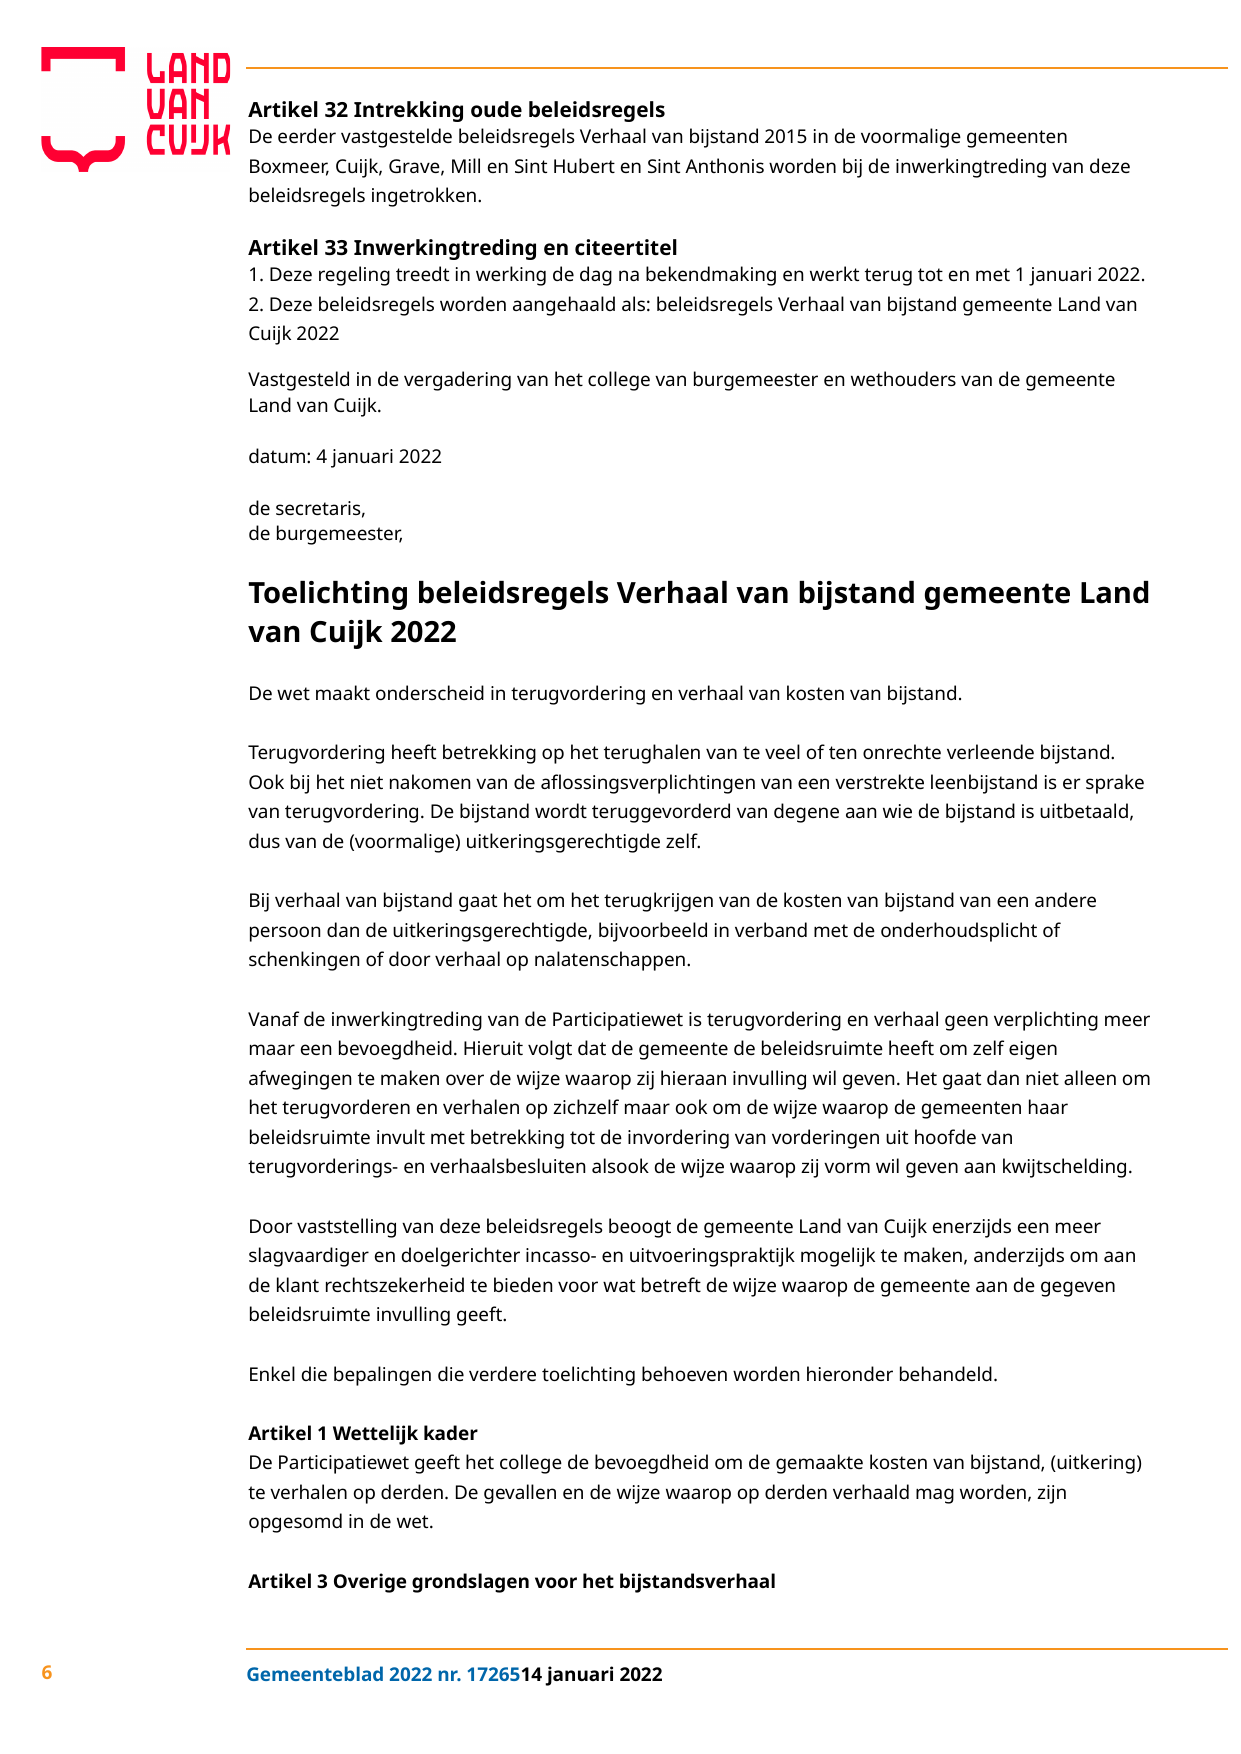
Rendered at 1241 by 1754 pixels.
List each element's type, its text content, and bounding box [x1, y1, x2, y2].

text Artikel 32 Intrekking oude beleidsregels [248, 95, 1152, 123]
text Vastgesteld in de vergadering van het college van burgemeester en wethouders van de gemeente Land van Cuijk. [248, 366, 1152, 417]
text Toelichting beleidsregels Verhaal van bijstand gemeente Land van Cuijk 2022 [248, 572, 1152, 651]
text Terugvordering heeft betrekking op het terughalen van te veel of ten onrechte verleende bijstand. Ook bij het niet nakomen van de aflossingsverplichtingen van een verstrekte leenbijstand is er sprake van terugvordering. De bijstand wordt teruggevorderd van degene aan wie de bijstand is uitbetaald, dus van de (voormalige) uitkeringsgerechtigde zelf. [248, 739, 1152, 854]
text Artikel 3 Overige grondslagen voor het bijstandsverhaal [248, 1568, 1152, 1594]
text de secretaris, [248, 495, 1152, 520]
text De Participatiewet geeft het college de bevoegdheid om de gemaakte kosten van bijstand, (uitkering) te verhalen op derden. De gevallen en de wijze waarop op derden verhaald mag worden, zijn opgesomd in de wet. [248, 1449, 1152, 1534]
picture [41, 47, 231, 172]
text Vanaf de inwerkingtreding van de Participatiewet is terugvordering en verhaal geen verplichting meer maar een bevoegdheid. Hieruit volgt dat de gemeente de beleidsruimte heeft om zelf eigen afwegingen te maken over de wijze waarop zij hieraan invulling wil geven. Het gaat dan niet alleen om het terugvorderen en verhalen op zichzelf maar ook om de wijze waarop de gemeenten haar beleidsruimte invult met betrekking tot de invordering van vorderingen uit hoofde van terugvorderings- en verhaalsbesluiten alsook de wijze waarop zij vorm wil geven aan kwijtschelding. [248, 1006, 1152, 1179]
text Enkel die bepalingen die verdere toelichting behoeven worden hieronder behandeld. [248, 1361, 1152, 1387]
text Artikel 33 Inwerkingtreding en citeertitel [248, 233, 1152, 261]
text 1. Deze regeling treedt in werking de dag na bekendmaking en werkt terug tot en met 1 januari 2022. [248, 261, 1152, 287]
text Bij verhaal van bijstand gaat het om het terugkrijgen van de kosten van bijstand van een andere persoon dan de uitkeringsgerechtigde, bijvoorbeeld in verband met de onderhoudsplicht of schenkingen of door verhaal op nalatenschappen. [248, 887, 1152, 972]
text De eerder vastgestelde beleidsregels Verhaal van bijstand 2015 in de voormalige gemeenten Boxmeer, Cuijk, Grave, Mill en Sint Hubert en Sint Anthonis worden bij de inwerkingtreding van deze beleidsregels ingetrokken. [248, 123, 1152, 208]
text 2. Deze beleidsregels worden aangehaald als: beleidsregels Verhaal van bijstand gemeente Land van Cuijk 2022 [248, 291, 1152, 346]
text de burgemeester, [248, 520, 1152, 546]
text De wet maakt onderscheid in terugvordering en verhaal van kosten van bijstand. [248, 680, 1152, 706]
text datum: 4 januari 2022 [248, 443, 1152, 469]
text Artikel 1 Wettelijk kader [248, 1420, 1152, 1446]
text Door vaststelling van deze beleidsregels beoogt de gemeente Land van Cuijk enerzijds een meer slagvaardiger en doelgerichter incasso- en uitvoeringspraktijk mogelijk te maken, anderzijds om aan de klant rechtszekerheid te bieden voor wat betreft de wijze waarop de gemeente aan de gegeven beleidsruimte invulling geeft. [248, 1213, 1152, 1327]
